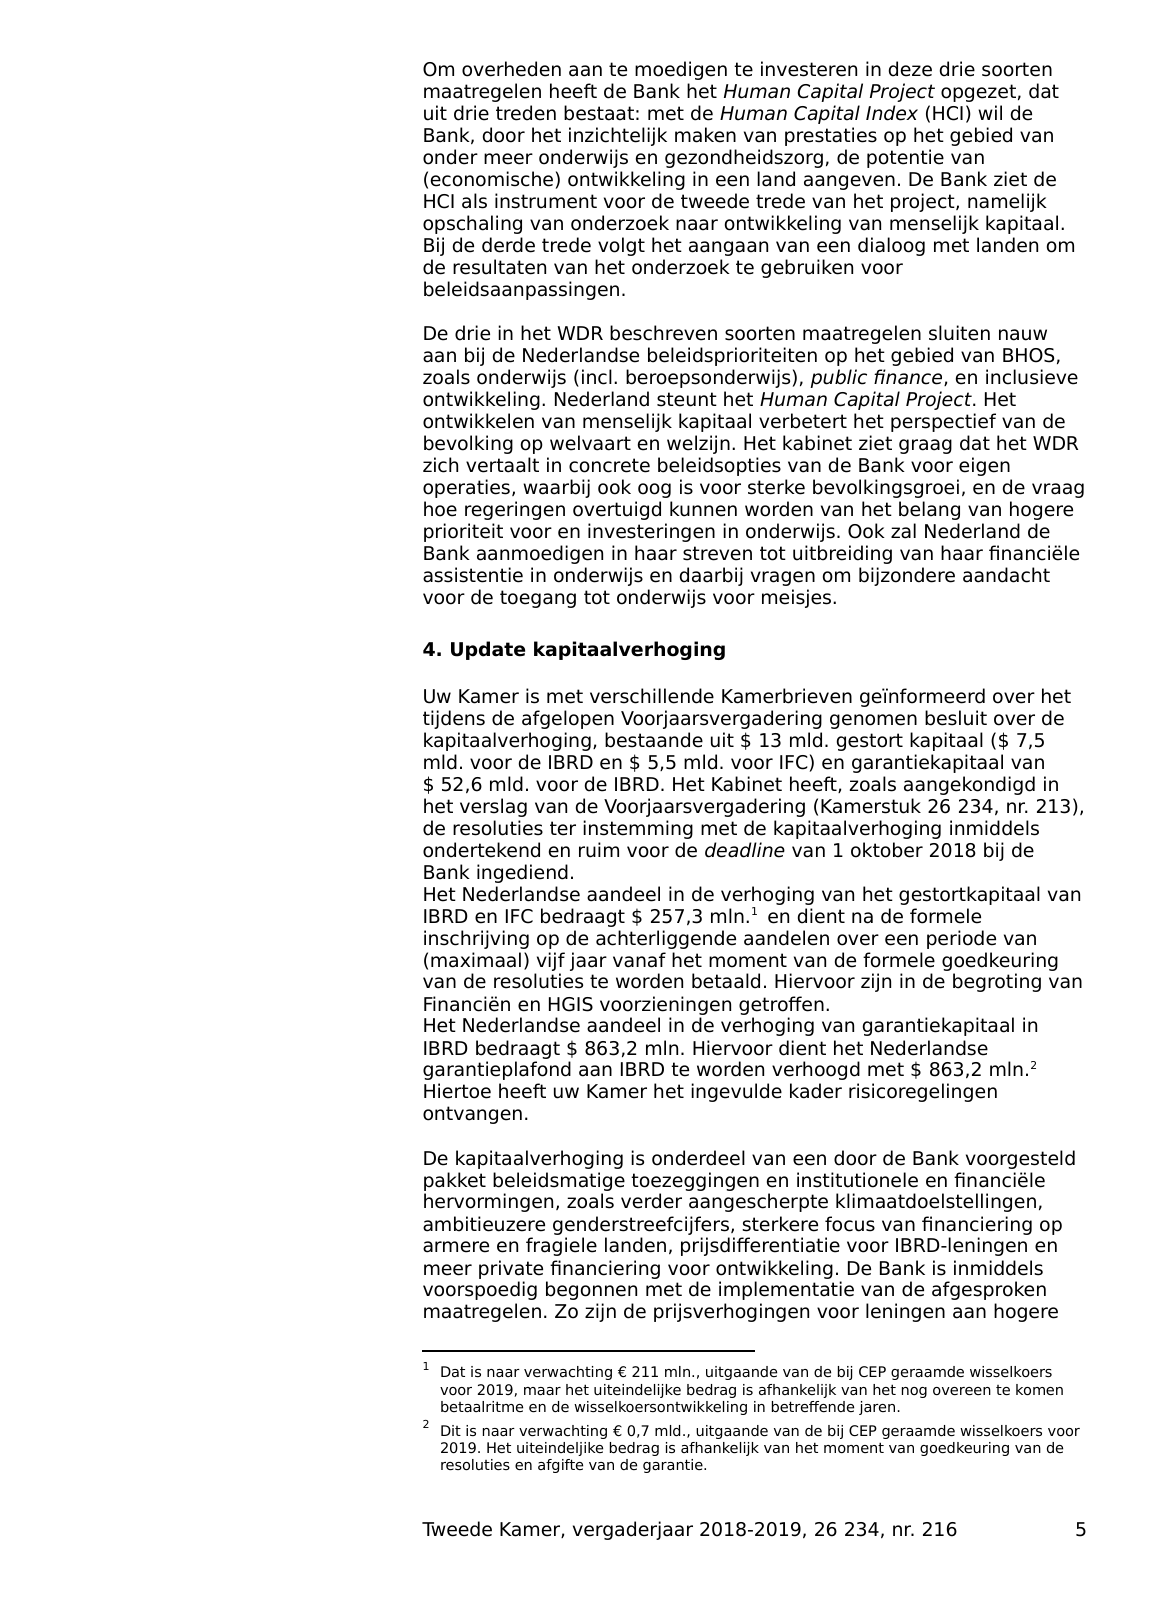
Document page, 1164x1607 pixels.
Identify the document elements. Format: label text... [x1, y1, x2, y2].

text Uw Kamer is met verschillende Kamerbrieven geïnformeerd over het tijdens de afgelopen Voorjaarsvergadering genomen besluit over de kapitaalverhoging, bestaande uit $ 13 mld. gestort kapitaal ($ 7,5 mld. voor de IBRD en $ 5,5 mld. voor IFC) en garantiekapitaal van $ 52,6 mld. voor de IBRD. Het Kabinet heeft, zoals aangekondigd in het verslag van de Voorjaarsvergadering (Kamerstuk 26 234, nr. 213), de resoluties ter instemming met de kapitaalverhoging inmiddels ondertekend en ruim voor de deadline van 1 oktober 2018 bij de Bank ingediend. [422, 686, 1087, 883]
text De kapitaalverhoging is onderdeel van een door de Bank voorgesteld pakket beleidsmatige toezeggingen en institutionele en financiële hervormingen, zoals verder aangescherpte klimaatdoelstellingen, ambitieuzere genderstreefcijfers, sterkere focus van financiering op armere en fragiele landen, prijsdifferentiatie voor IBRD-leningen en meer private financiering voor ontwikkeling. De Bank is inmiddels voorspoedig begonnen met de implementatie van de afgesproken maatregelen. Zo zijn de prijsverhogingen voor leningen aan hogere [422, 1147, 1087, 1323]
text Dit is naar verwachting € 0,7 mld., uitgaande van de bij CEP geraamde wisselkoers voor 2019. Het uiteindeljike bedrag is afhankelijk van het moment van goedkeuring van de resoluties en afgifte van de garantie. [422, 1418, 1087, 1474]
text Om overheden aan te moedigen te investeren in deze drie soorten maatregelen heeft de Bank het Human Capital Project opgezet, dat uit drie treden bestaat: met de Human Capital Index (HCI) wil de Bank, door het inzichtelijk maken van prestaties op het gebied van onder meer onderwijs en gezondheidszorg, de potentie van (economische) ontwikkeling in een land aangeven. De Bank ziet de HCI als instrument voor de tweede trede van het project, namelijk opschaling van onderzoek naar ontwikkeling van menselijk kapitaal. Bij de derde trede volgt het aangaan van een dialoog met landen om de resultaten van het onderzoek te gebruiken voor beleidsaanpassingen. [422, 59, 1087, 301]
text Dat is naar verwachting € 211 mln., uitgaande van de bij CEP geraamde wisselkoers voor 2019, maar het uiteindelijke bedrag is afhankelijk van het nog overeen te komen betaalritme en de wisselkoersontwikkeling in betreffende jaren. [422, 1360, 1087, 1416]
text Het Nederlandse aandeel in de verhoging van het gestortkapitaal van IBRD en IFC bedraagt $ 257,3 mln. en dient na de formele inschrijving op de achterliggende aandelen over een periode van (maximaal) vijf jaar vanaf het moment van de formele goedkeuring van de resoluties te worden betaald. Hiervoor zijn in de begroting van Financiën en HGIS voorzieningen getroffen. [422, 883, 1087, 1015]
subtitle 4. Update kapitaalverhoging [422, 639, 1087, 661]
text De drie in het WDR beschreven soorten maatregelen sluiten nauw aan bij de Nederlandse beleidsprioriteiten op het gebied van BHOS, zoals onderwijs (incl. beroepsonderwijs), public finance, en inclusieve ontwikkeling. Nederland steunt het Human Capital Project. Het ontwikkelen van menselijk kapitaal verbetert het perspectief van de bevolking op welvaart en welzijn. Het kabinet ziet graag dat het WDR zich vertaalt in concrete beleidsopties van de Bank voor eigen operaties, waarbij ook oog is voor sterke bevolkingsgroei, en de vraag hoe regeringen overtuigd kunnen worden van het belang van hogere prioriteit voor en investeringen in onderwijs. Ook zal Nederland de Bank aanmoedigen in haar streven tot uitbreiding van haar financiële assistentie in onderwijs en daarbij vragen om bijzondere aandacht voor de toegang tot onderwijs voor meisjes. [422, 323, 1087, 609]
text Het Nederlandse aandeel in de verhoging van garantiekapitaal in IBRD bedraagt $ 863,2 mln. Hiervoor dient het Nederlandse garantieplafond aan IBRD te worden verhoogd met $ 863,2 mln. Hiertoe heeft uw Kamer het ingevulde kader risicoregelingen ontvangen. [422, 1015, 1087, 1125]
